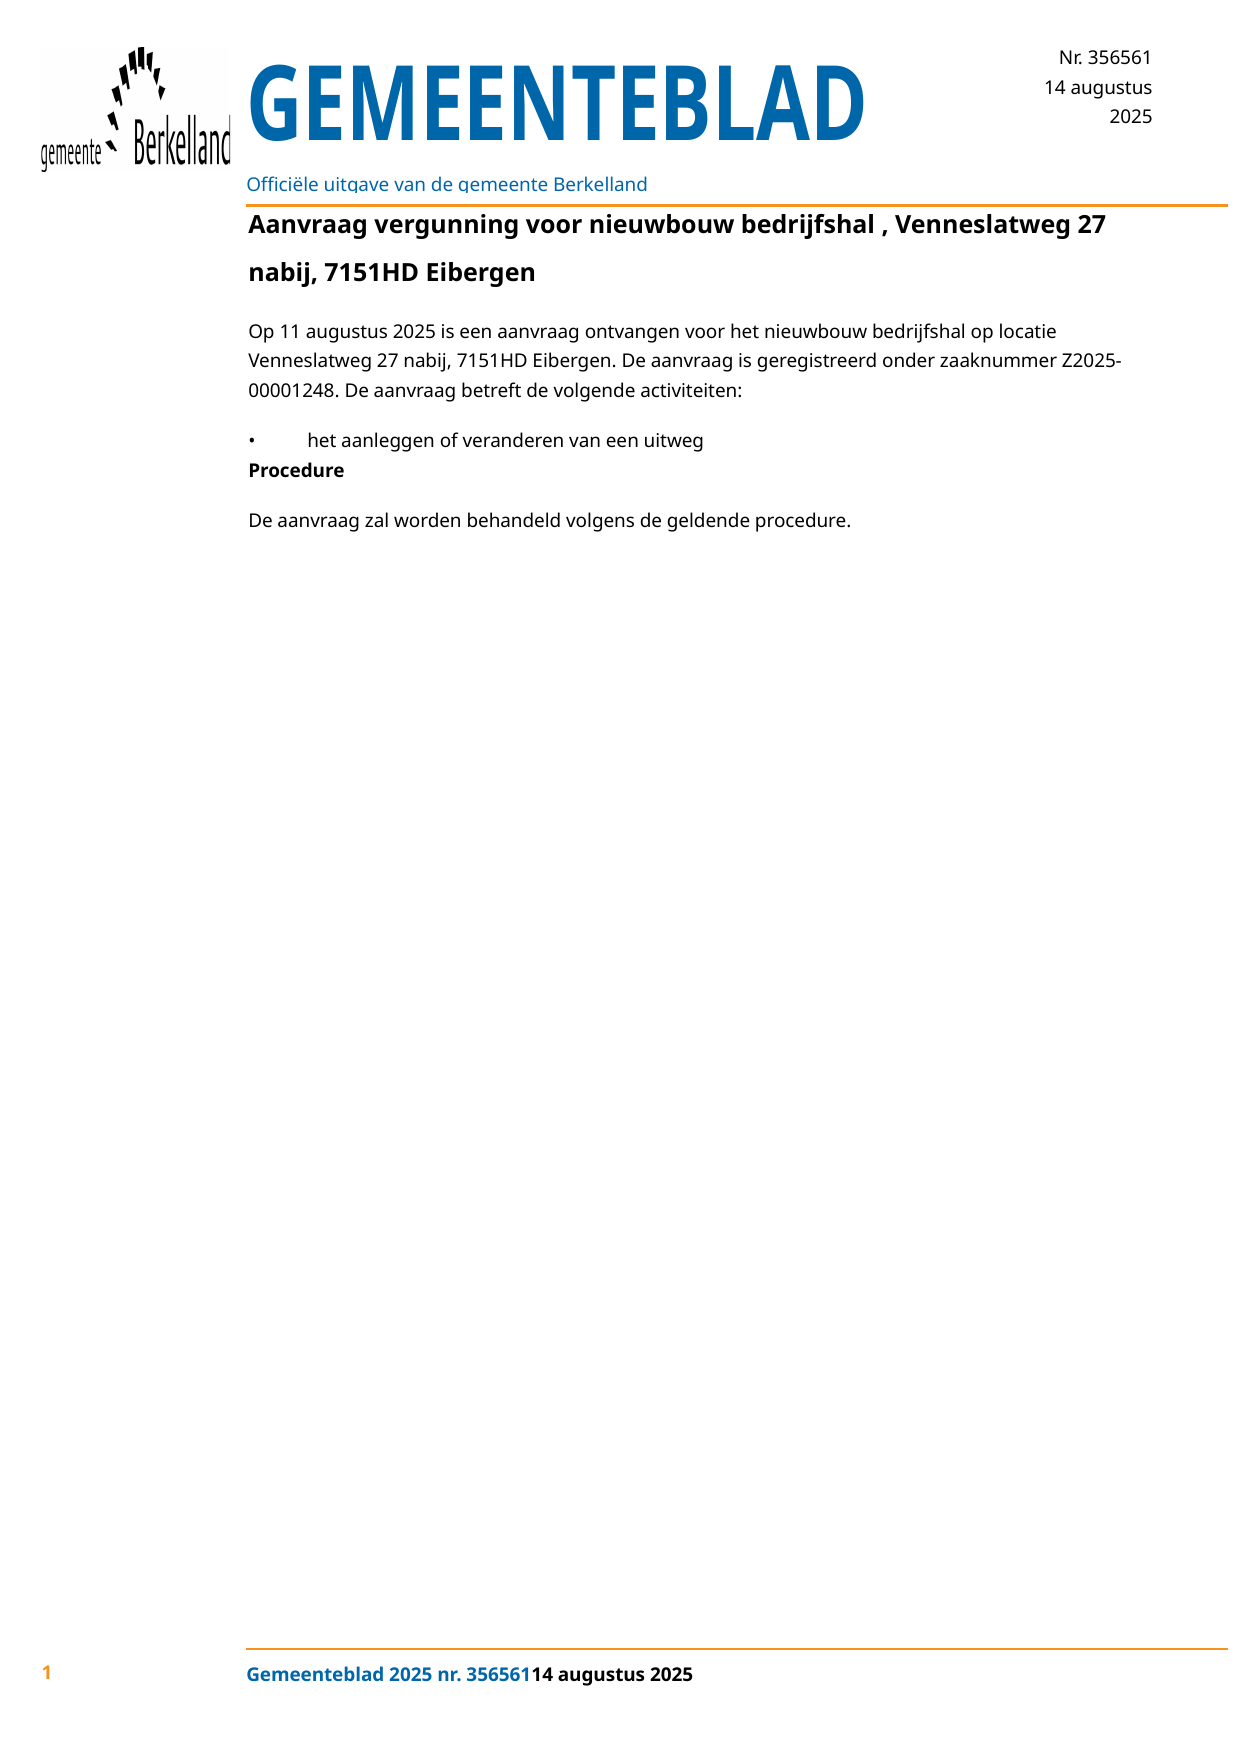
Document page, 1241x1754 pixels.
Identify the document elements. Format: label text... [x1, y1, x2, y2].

picture [41, 47, 231, 172]
text De aanvraag zal worden behandeld volgens de geldende procedure. [248, 507, 1152, 533]
text Op 11 augustus 2025 is een aanvraag ontvangen voor het nieuwbouw bedrijfshal op locatie Venneslatweg 27 nabij, 7151HD Eibergen. De aanvraag is geregistreerd onder zaaknummer Z2025-00001248. De aanvraag betreft de volgende activiteiten: [248, 318, 1152, 403]
list het aanleggen of veranderen van een uitweg [248, 427, 1152, 453]
text Procedure [248, 457, 1152, 483]
text Aanvraag vergunning voor nieuwbouw bedrijfshal , Venneslatweg 27 nabij, 7151HD Eibergen [248, 207, 1152, 288]
